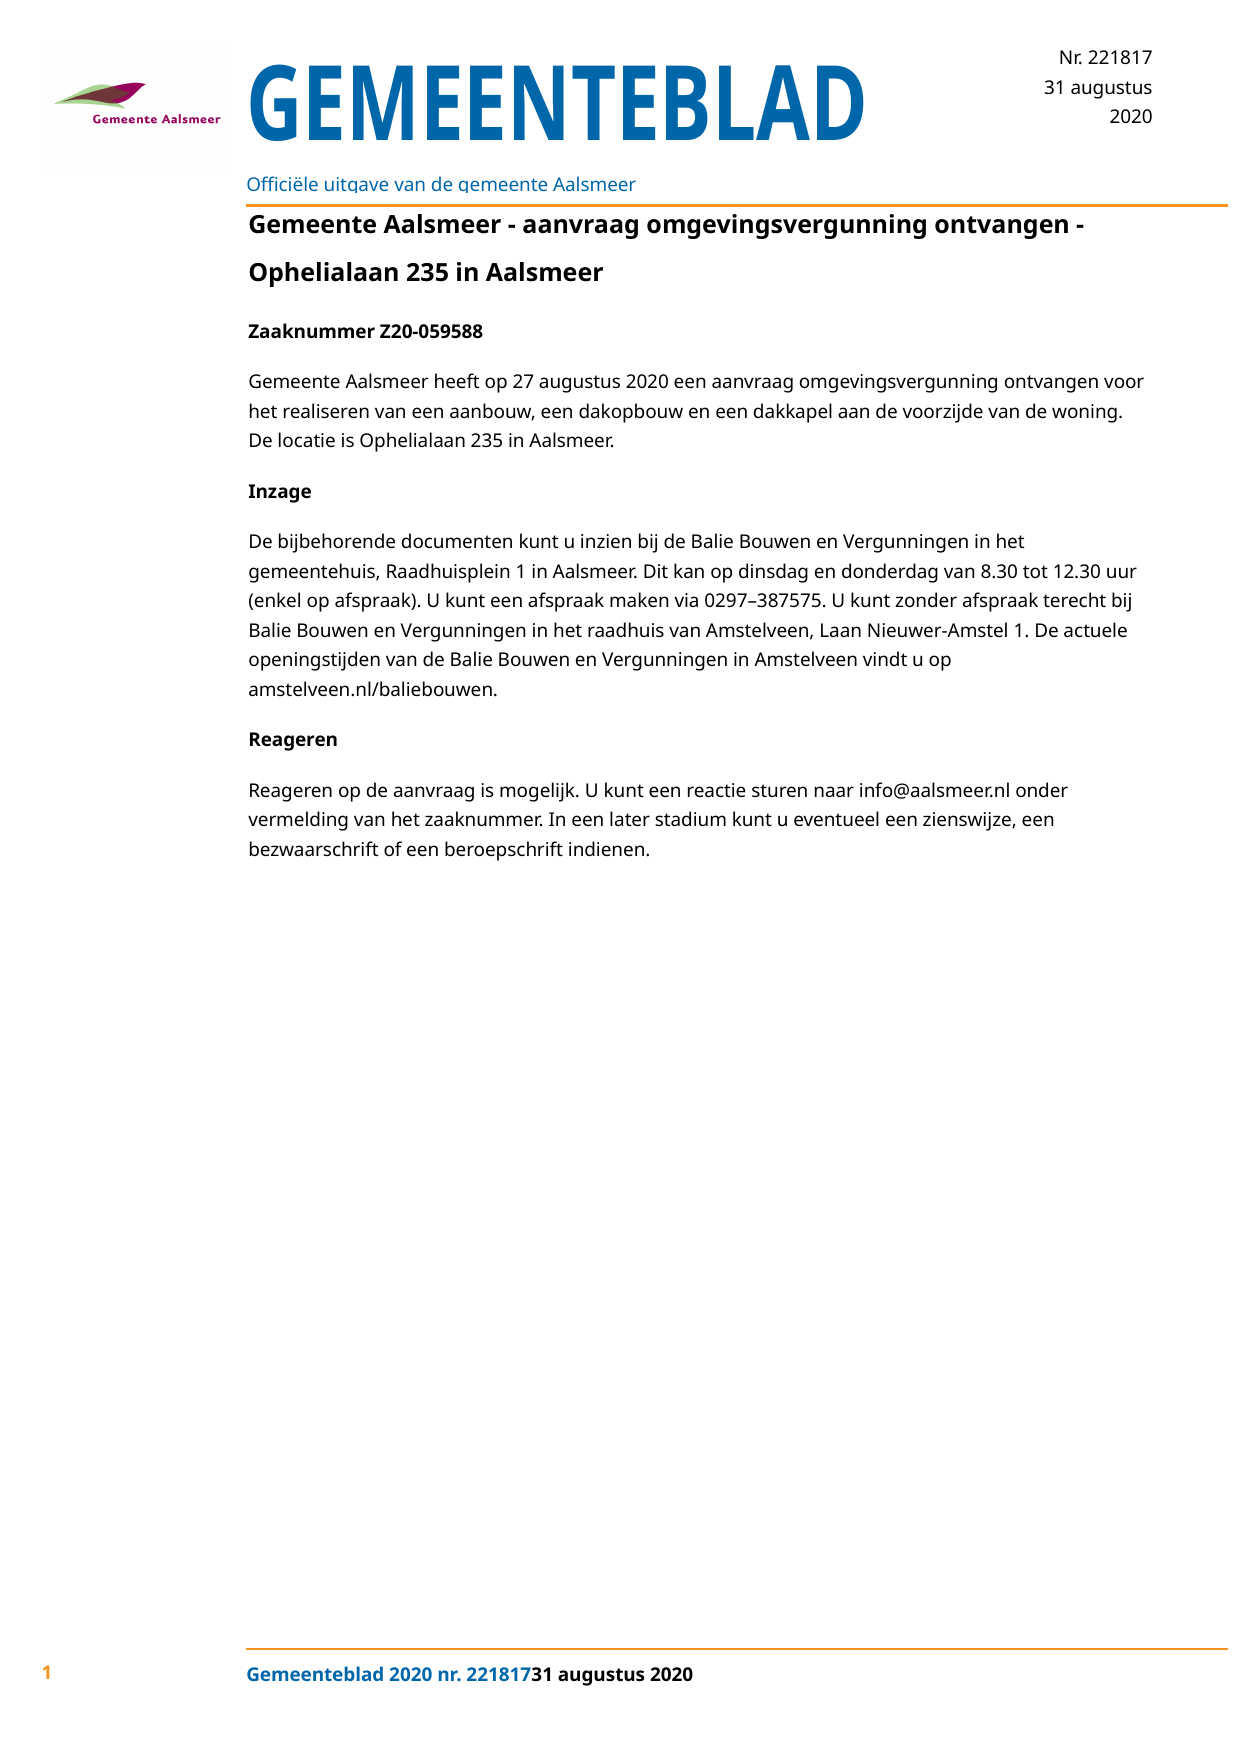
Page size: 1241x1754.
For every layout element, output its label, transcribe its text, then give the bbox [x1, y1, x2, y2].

picture [41, 47, 231, 172]
text Reageren [248, 727, 1152, 752]
text De bijbehorende documenten kunt u inzien bij de Balie Bouwen en Vergunningen in het gemeentehuis, Raadhuisplein 1 in Aalsmeer. Dit kan op dinsdag en donderdag van 8.30 tot 12.30 uur (enkel op afspraak). U kunt een afspraak maken via 0297–387575. U kunt zonder afspraak terecht bij Balie Bouwen en Vergunningen in het raadhuis van Amstelveen, Laan Nieuwer-Amstel 1. De actuele openingstijden van de Balie Bouwen en Vergunningen in Amstelveen vindt u op amstelveen.nl/baliebouwen. [248, 528, 1152, 702]
text Zaaknummer Z20-059588 [248, 318, 1152, 344]
text Gemeente Aalsmeer heeft op 27 augustus 2020 een aanvraag omgevingsvergunning ontvangen voor het realiseren van een aanbouw, een dakopbouw en een dakkapel aan de voorzijde van de woning. De locatie is Ophelialaan 235 in Aalsmeer. [248, 368, 1152, 453]
text Gemeente Aalsmeer - aanvraag omgevingsvergunning ontvangen - Ophelialaan 235 in Aalsmeer [248, 207, 1152, 288]
text Reageren op de aanvraag is mogelijk. U kunt een reactie sturen naar info@aalsmeer.nl onder vermelding van het zaaknummer. In een later stadium kunt u eventueel een zienswijze, een bezwaarschrift of een beroepschrift indienen. [248, 777, 1152, 862]
text Inzage [248, 478, 1152, 504]
